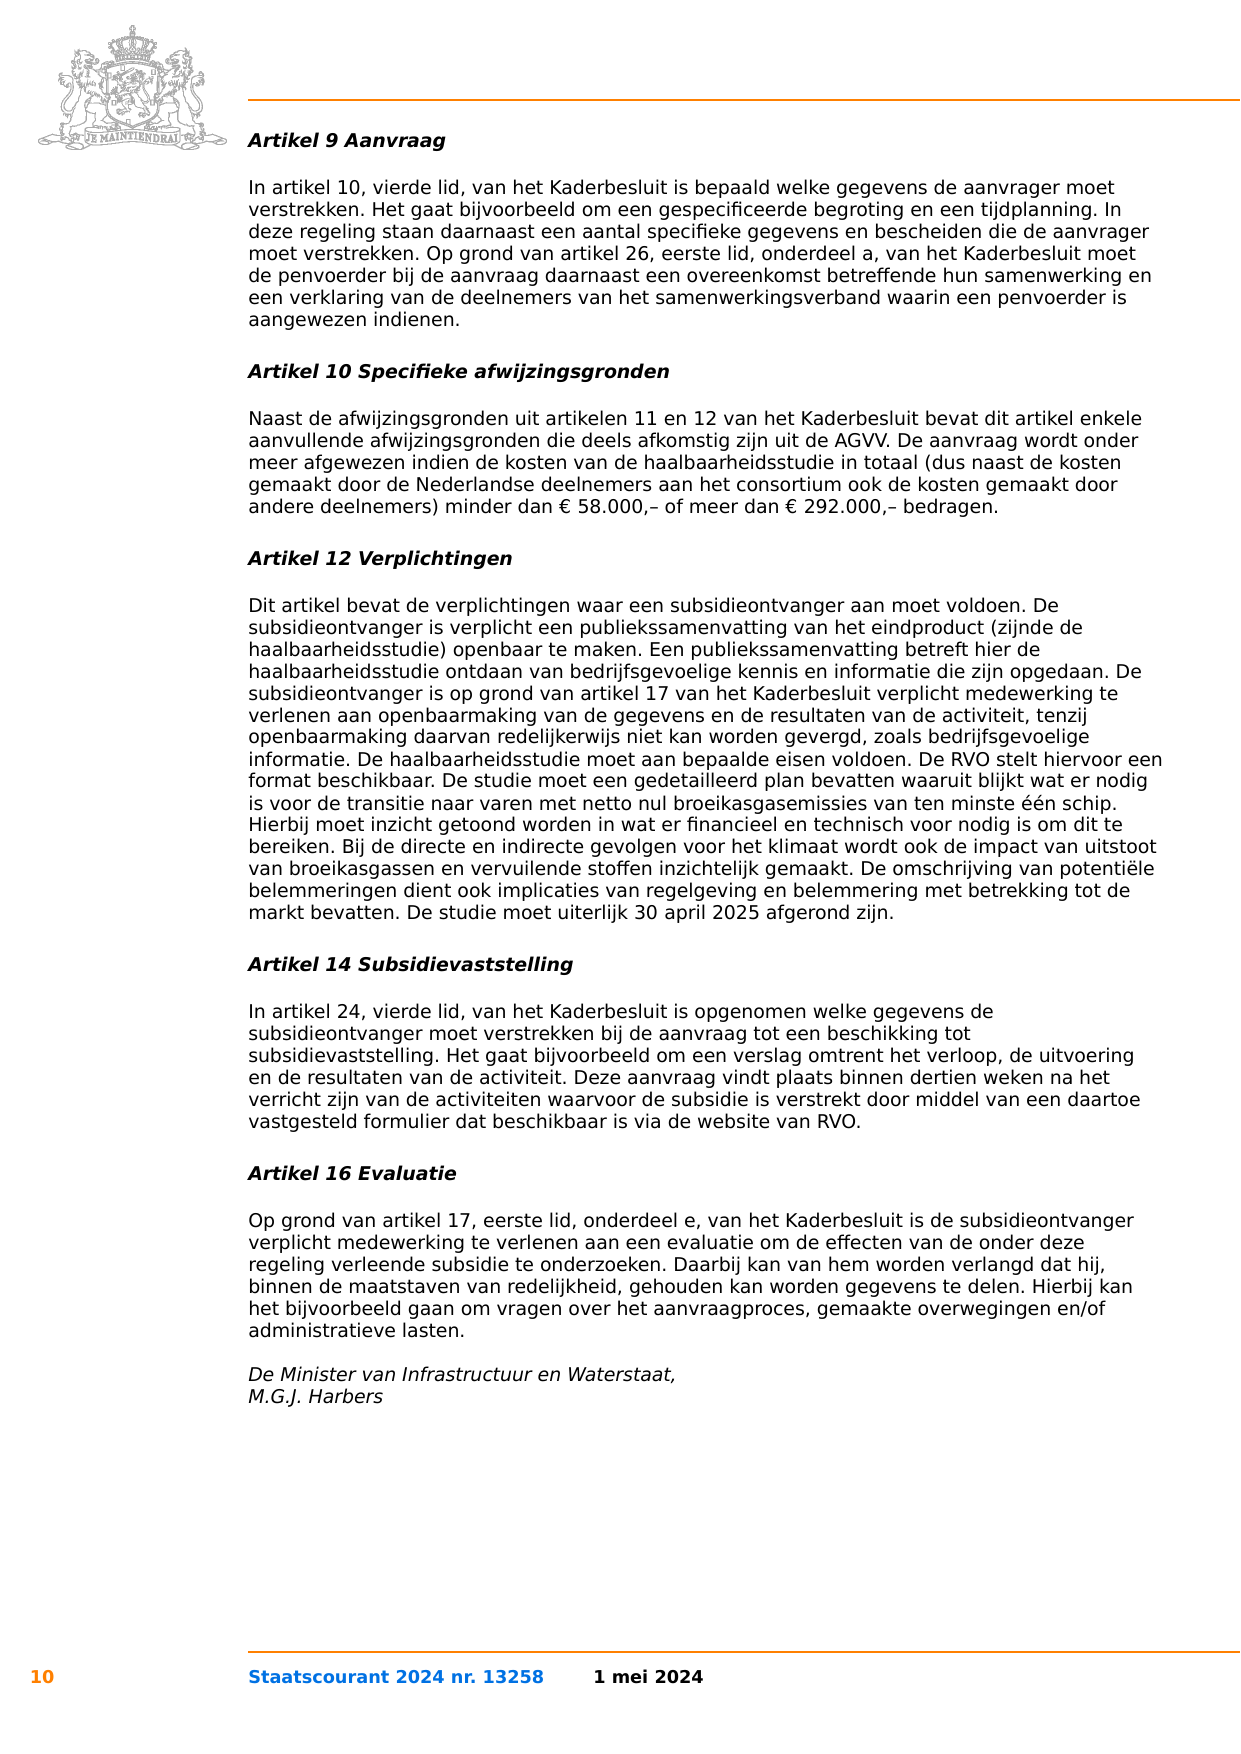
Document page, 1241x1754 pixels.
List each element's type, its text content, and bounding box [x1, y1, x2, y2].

subtitle Artikel 12 Verplichtingen [248, 548, 1163, 569]
subtitle Artikel 14 Subsidievaststelling [248, 954, 1163, 976]
text In artikel 24, vierde lid, van het Kaderbesluit is opgenomen welke gegevens de subsidieontvanger moet verstrekken bij de aanvraag tot een beschikking tot subsidievaststelling. Het gaat bijvoorbeeld om een verslag omtrent het verloop, de uitvoering en de resultaten van de activiteit. Deze aanvraag vindt plaats binnen dertien weken na het verricht zijn van de activiteiten waarvoor de subsidie is verstrekt door middel van een daartoe vastgesteld formulier dat beschikbaar is via de website van RVO. [248, 1001, 1163, 1133]
subtitle Artikel 9 Aanvraag [248, 130, 1163, 152]
subtitle Artikel 16 Evaluatie [248, 1163, 1163, 1185]
text Op grond van artikel 17, eerste lid, onderdeel e, van het Kaderbesluit is de subsidieontvanger verplicht medewerking te verlenen aan een evaluatie om de effecten van de onder deze regeling verleende subsidie te onderzoeken. Daarbij kan van hem worden verlangd dat hij, binnen de maatstaven van redelijkheid, gehouden kan worden gegevens te delen. Hierbij kan het bijvoorbeeld gaan om vragen over het aanvraagproces, gemaakte overwegingen en/of administratieve lasten. [248, 1210, 1163, 1342]
picture [38, 25, 227, 150]
text Naast de afwijzingsgronden uit artikelen 11 en 12 van het Kaderbesluit bevat dit artikel enkele aanvullende afwijzingsgronden die deels afkomstig zijn uit de AGVV. De aanvraag wordt onder meer afgewezen indien de kosten van de haalbaarheidsstudie in totaal (dus naast de kosten gemaakt door de Nederlandse deelnemers aan het consortium ook de kosten gemaakt door andere deelnemers) minder dan € 58.000,– of meer dan € 292.000,– bedragen. [248, 408, 1163, 518]
subtitle Artikel 10 Specifieke afwijzingsgronden [248, 361, 1163, 383]
text In artikel 10, vierde lid, van het Kaderbesluit is bepaald welke gegevens de aanvrager moet verstrekken. Het gaat bijvoorbeeld om een gespecificeerde begroting en een tijdplanning. In deze regeling staan daarnaast een aantal specifieke gegevens en bescheiden die de aanvrager moet verstrekken. Op grond van artikel 26, eerste lid, onderdeel a, van het Kaderbesluit moet de penvoerder bij de aanvraag daarnaast een overeenkomst betreffende hun samenwerking en een verklaring van de deelnemers van het samenwerkingsverband waarin een penvoerder is aangewezen indienen. [248, 177, 1163, 331]
text De Minister van Infrastructuur en Waterstaat, M.G.J. Harbers [248, 1364, 1163, 1408]
text Dit artikel bevat de verplichtingen waar een subsidieontvanger aan moet voldoen. De subsidieontvanger is verplicht een publiekssamenvatting van het eindproduct (zijnde de haalbaarheidsstudie) openbaar te maken. Een publiekssamenvatting betreft hier de haalbaarheidsstudie ontdaan van bedrijfsgevoelige kennis en informatie die zijn opgedaan. De subsidieontvanger is op grond van artikel 17 van het Kaderbesluit verplicht medewerking te verlenen aan openbaarmaking van de gegevens en de resultaten van de activiteit, tenzij openbaarmaking daarvan redelijkerwijs niet kan worden gevergd, zoals bedrijfsgevoelige informatie. De haalbaarheidsstudie moet aan bepaalde eisen voldoen. De RVO stelt hiervoor een format beschikbaar. De studie moet een gedetailleerd plan bevatten waaruit blijkt wat er nodig is voor de transitie naar varen met netto nul broeikasgasemissies van ten minste één schip. Hierbij moet inzicht getoond worden in wat er financieel en technisch voor nodig is om dit te bereiken. Bij de directe en indirecte gevolgen voor het klimaat wordt ook de impact van uitstoot van broeikasgassen en vervuilende stoffen inzichtelijk gemaakt. De omschrijving van potentiële belemmeringen dient ook implicaties van regelgeving en belemmering met betrekking tot de markt bevatten. De studie moet uiterlijk 30 april 2025 afgerond zijn. [248, 594, 1163, 924]
